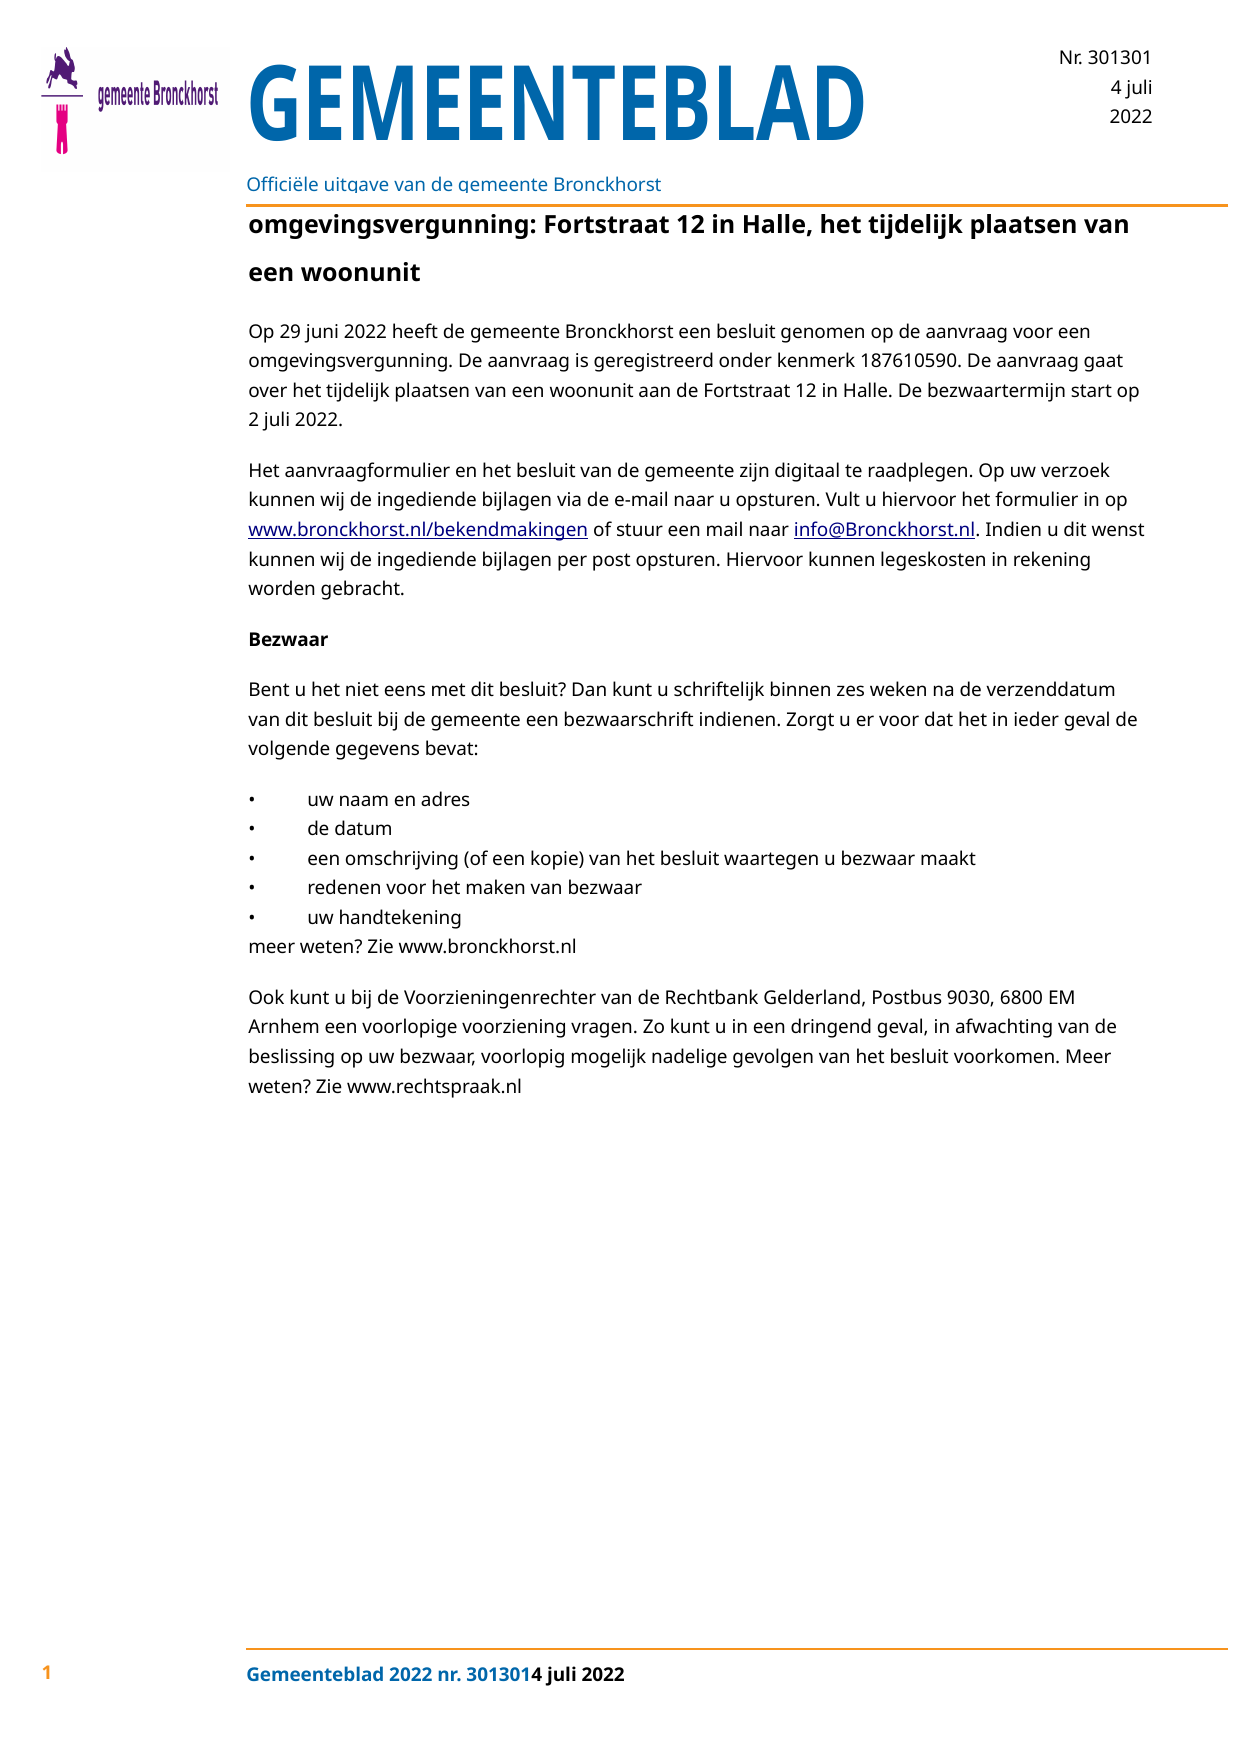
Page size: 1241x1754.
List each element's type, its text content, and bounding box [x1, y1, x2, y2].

text Op 29 juni 2022 heeft de gemeente Bronckhorst een besluit genomen op de aanvraag voor een omgevingsvergunning. De aanvraag is geregistreerd onder kenmerk 187610590. De aanvraag gaat over het tijdelijk plaatsen van een woonunit aan de Fortstraat 12 in Halle. De bezwaartermijn start op 2 juli 2022. [248, 318, 1152, 432]
text meer weten? Zie www.bronckhorst.nl [248, 934, 1152, 959]
list redenen voor het maken van bezwaar [248, 874, 1152, 900]
text Bezwaar [248, 626, 1152, 652]
list de datum [248, 815, 1152, 841]
text omgevingsvergunning: Fortstraat 12 in Halle, het tijdelijk plaatsen van een woonunit [248, 207, 1152, 288]
list een omschrijving (of een kopie) van het besluit waartegen u bezwaar maakt [248, 845, 1152, 871]
picture [41, 47, 231, 172]
list uw naam en adres [248, 786, 1152, 812]
text Bent u het niet eens met dit besluit? Dan kunt u schriftelijk binnen zes weken na de verzenddatum van dit besluit bij de gemeente een bezwaarschrift indienen. Zorgt u er voor dat het in ieder geval de volgende gegevens bevat: [248, 676, 1152, 761]
text Het aanvraagformulier en het besluit van de gemeente zijn digitaal te raadplegen. Op uw verzoek kunnen wij de ingediende bijlagen via de e-mail naar u opsturen. Vult u hiervoor het formulier in op www.bronckhorst.nl/bekendmakingen of stuur een mail naar info@Bronckhorst.nl. Indien u dit wenst kunnen wij de ingediende bijlagen per post opsturen. Hiervoor kunnen legeskosten in rekening worden gebracht. [248, 457, 1152, 601]
text Ook kunt u bij de Voorzieningenrechter van de Rechtbank Gelderland, Postbus 9030, 6800 EM Arnhem een voorlopige voorziening vragen. Zo kunt u in een dringend geval, in afwachting van de beslissing op uw bezwaar, voorlopig mogelijk nadelige gevolgen van het besluit voorkomen. Meer weten? Zie www.rechtspraak.nl [248, 984, 1152, 1099]
list uw handtekening [248, 904, 1152, 930]
